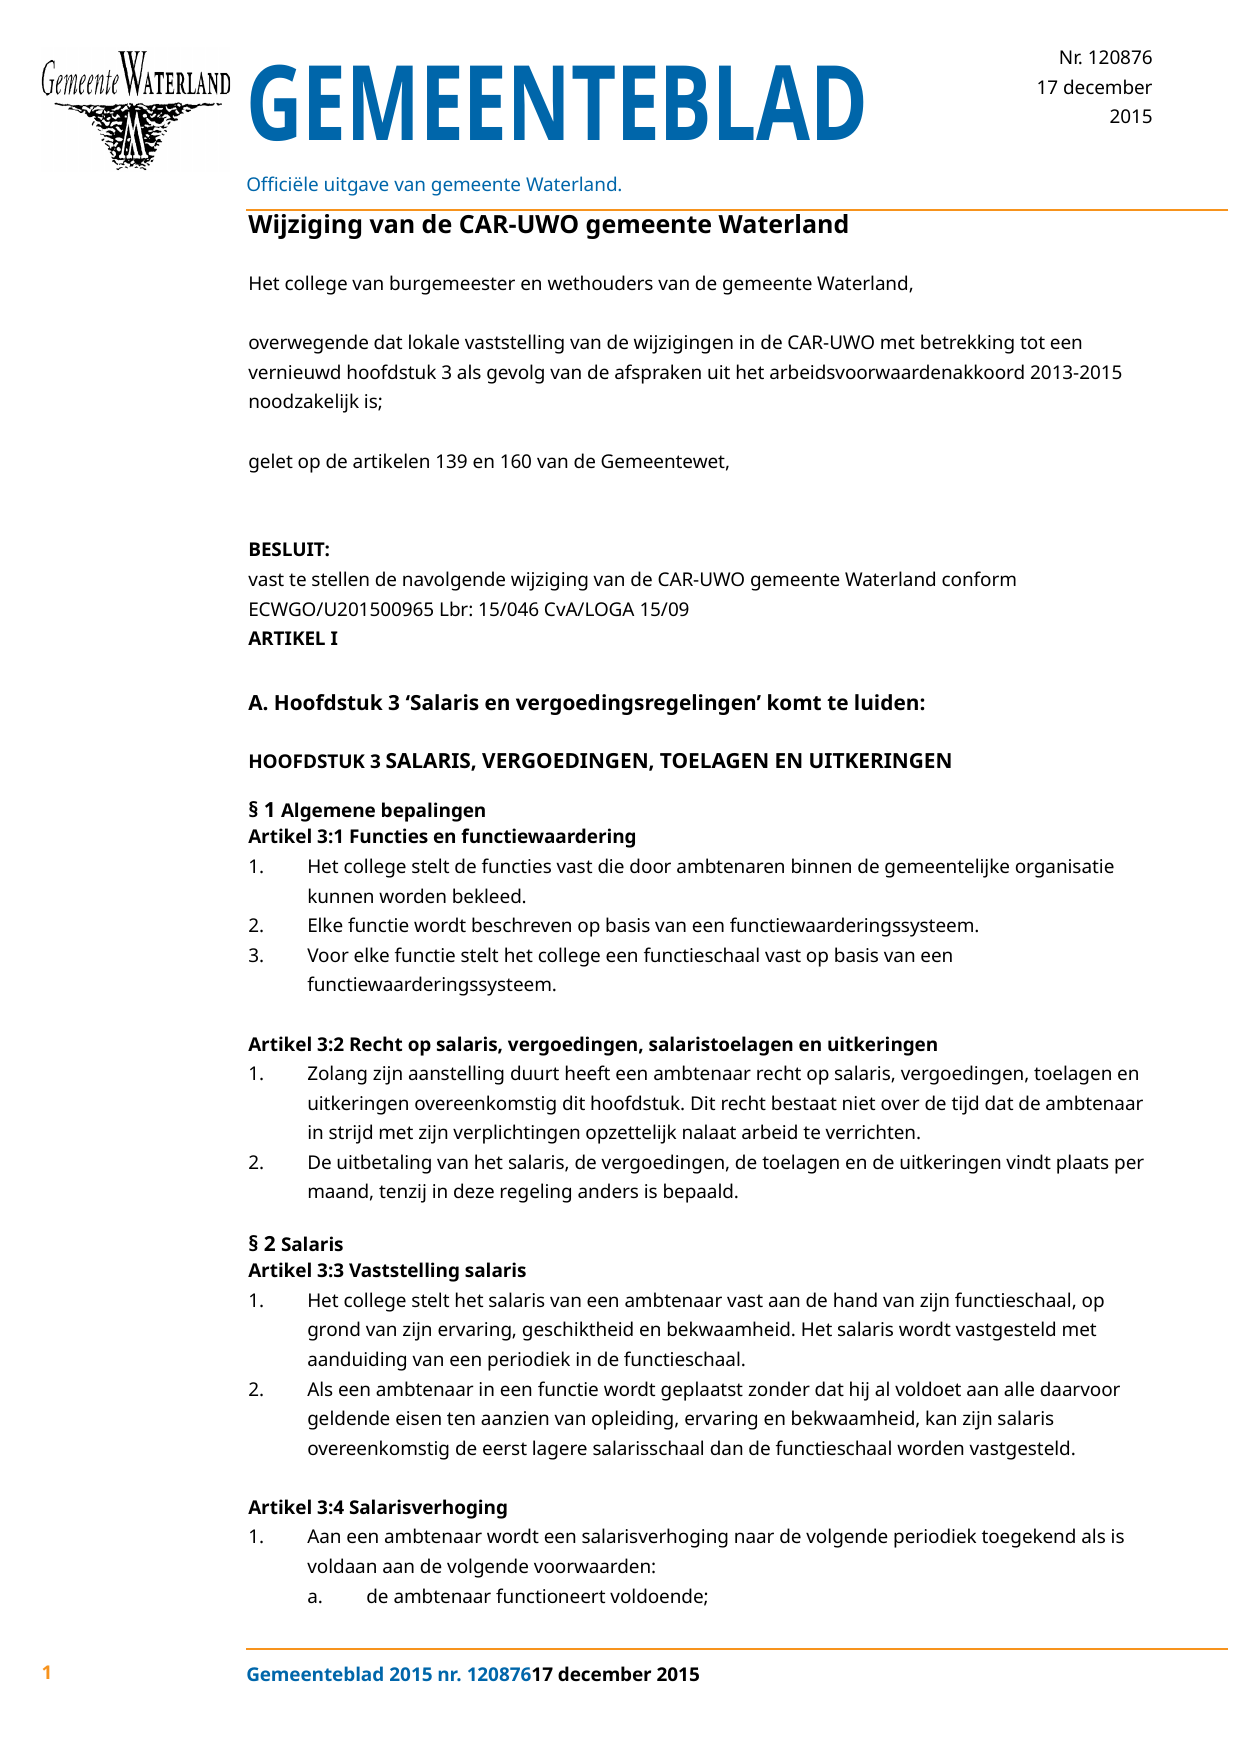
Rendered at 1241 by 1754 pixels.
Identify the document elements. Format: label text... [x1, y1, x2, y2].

picture [41, 47, 231, 172]
list Elke functie wordt beschreven op basis van een functiewaarderingssysteem. [248, 912, 1152, 938]
text Artikel 3:2 Recht op salaris, vergoedingen, salaristoelagen en uitkeringen [248, 1031, 1152, 1056]
text Wijziging van de CAR-UWO gemeente Waterland [248, 211, 1152, 241]
list De uitbetaling van het salaris, de vergoedingen, de toelagen en de uitkeringen vindt plaats per maand, tenzij in deze regeling anders is bepaald. [248, 1149, 1152, 1204]
text Het college van burgemeester en wethouders van de gemeente Waterland, [248, 270, 1152, 296]
list de ambtenaar functioneert voldoende; [307, 1583, 1152, 1609]
text gelet op de artikelen 139 en 160 van de Gemeentewet, [248, 448, 1152, 473]
text vast te stellen de navolgende wijziging van de CAR-UWO gemeente Waterland conform ECWGO/U201500965 Lbr: 15/046 CvA/LOGA 15/09 [248, 566, 1152, 621]
text A. Hoofdstuk 3 ‘Salaris en vergoedingsregelingen’ komt te luiden: [248, 688, 1152, 716]
text HOOFDSTUK 3 SALARIS, VERGOEDINGEN, TOELAGEN EN UITKERINGEN [248, 746, 1152, 774]
list Als een ambtenaar in een functie wordt geplaatst zonder dat hij al voldoet aan alle daarvoor geldende eisen ten aanzien van opleiding, ervaring en bekwaamheid, kan zijn salaris overeenkomstig de eerst lagere salarisschaal dan de functieschaal worden vastgesteld. [248, 1376, 1152, 1461]
text ARTIKEL I [248, 625, 1152, 651]
list Het college stelt het salaris van een ambtenaar vast aan de hand van zijn functieschaal, op grond van zijn ervaring, geschiktheid en bekwaamheid. Het salaris wordt vastgesteld met aanduiding van een periodiek in de functieschaal. [248, 1287, 1152, 1372]
list Voor elke functie stelt het college een functieschaal vast op basis van een functiewaarderingssysteem. [248, 942, 1152, 997]
text BESLUIT: [248, 537, 1152, 562]
text § 1 Algemene bepalingen [248, 795, 1152, 824]
text § 2 Salaris [248, 1229, 1152, 1257]
list Het college stelt de functies vast die door ambtenaren binnen de gemeentelijke organisatie kunnen worden bekleed. [248, 853, 1152, 908]
text Artikel 3:1 Functies en functiewaardering [248, 824, 1152, 849]
text overwegende dat lokale vaststelling van de wijzigingen in de CAR-UWO met betrekking tot een vernieuwd hoofdstuk 3 als gevolg van de afspraken uit het arbeidsvoorwaardenakkoord 2013-2015 noodzakelijk is; [248, 329, 1152, 414]
text Artikel 3:3 Vaststelling salaris [248, 1257, 1152, 1283]
list Aan een ambtenaar wordt een salarisverhoging naar de volgende periodiek toegekend als is voldaan aan de volgende voorwaarden: [248, 1524, 1152, 1579]
text Artikel 3:4 Salarisverhoging [248, 1494, 1152, 1520]
list Zolang zijn aanstelling duurt heeft een ambtenaar recht op salaris, vergoedingen, toelagen en uitkeringen overeenkomstig dit hoofdstuk. Dit recht bestaat niet over de tijd dat de ambtenaar in strijd met zijn verplichtingen opzettelijk nalaat arbeid te verrichten. [248, 1060, 1152, 1145]
